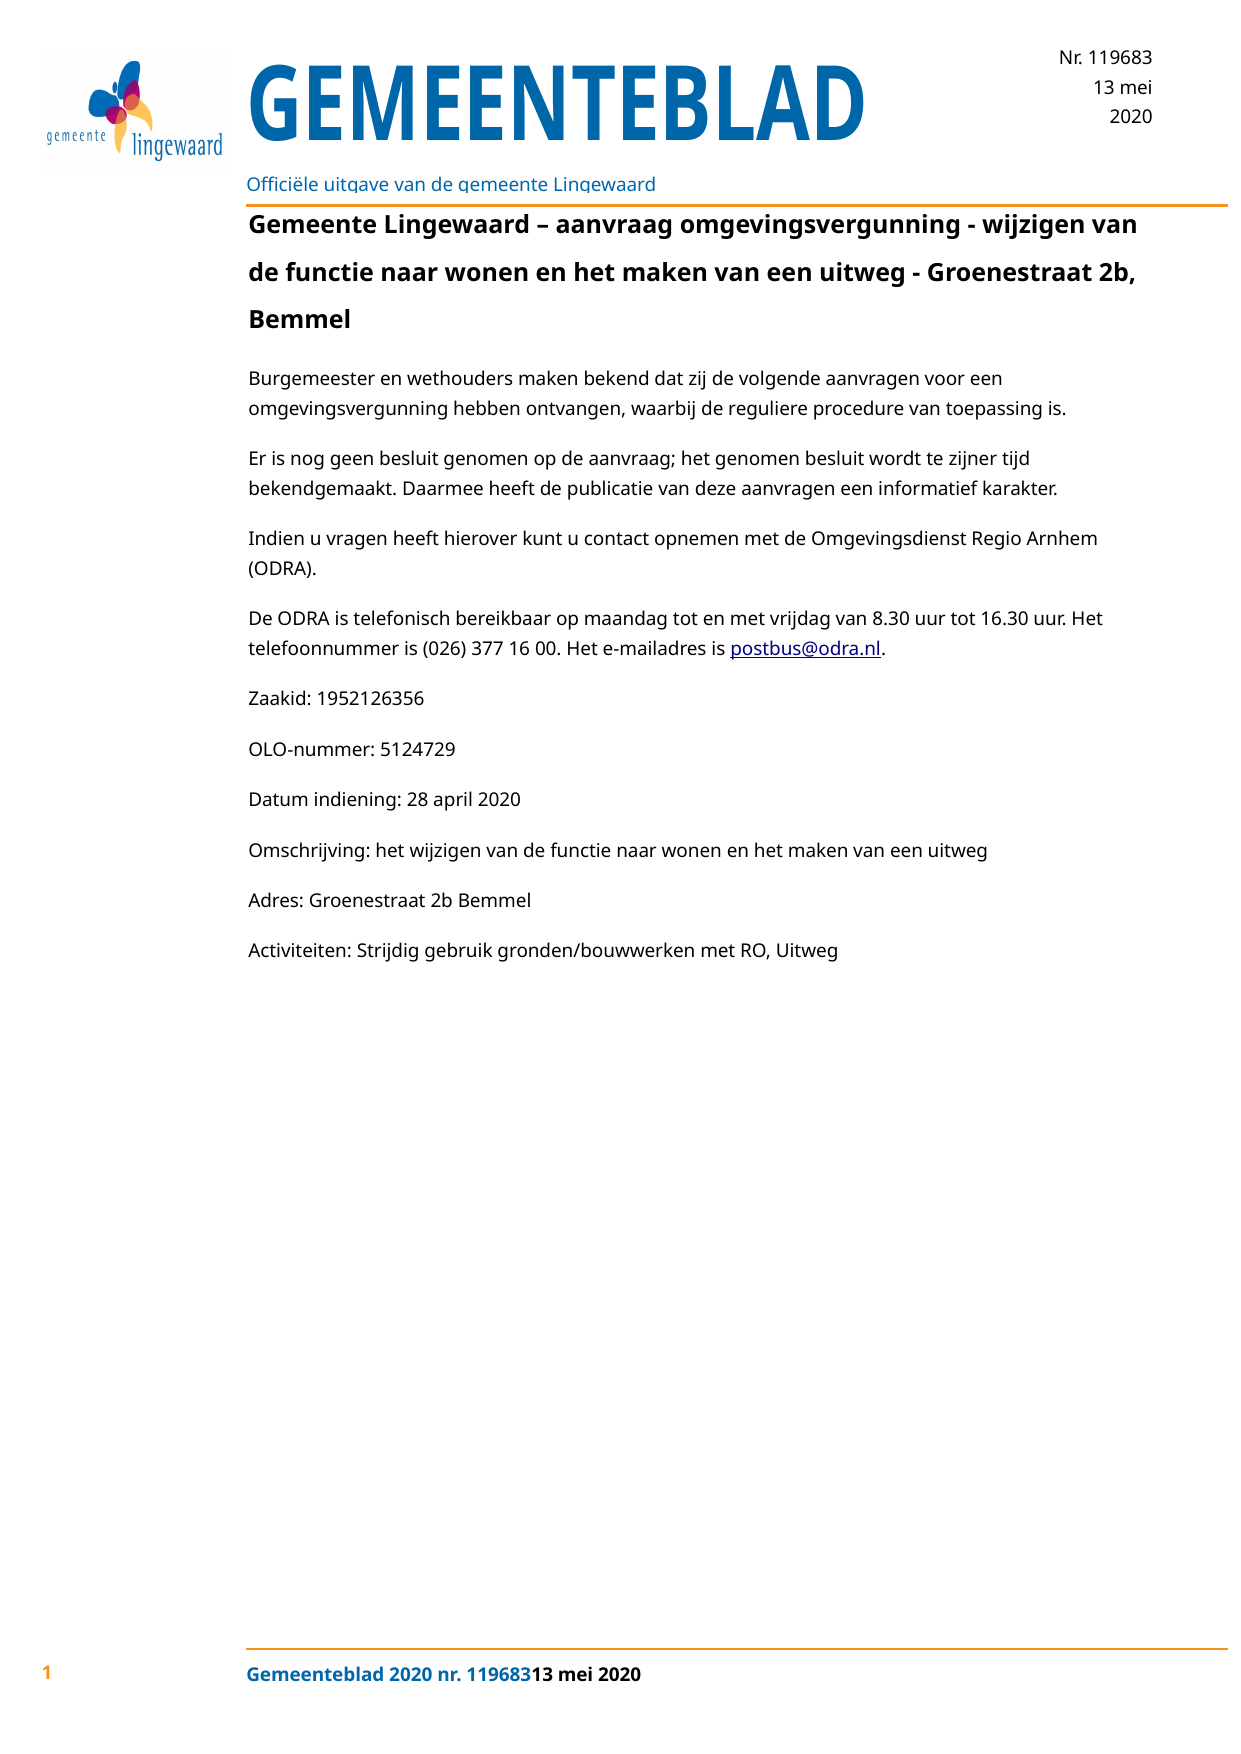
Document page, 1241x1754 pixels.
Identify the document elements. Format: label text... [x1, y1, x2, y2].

text OLO-nummer: 5124729 [248, 736, 1152, 762]
text Adres: Groenestraat 2b Bemmel [248, 887, 1152, 913]
text Datum indiening: 28 april 2020 [248, 786, 1152, 812]
text Omschrijving: het wijzigen van de functie naar wonen en het maken van een uitweg [248, 837, 1152, 862]
text Burgemeester en wethouders maken bekend dat zij de volgende aanvragen voor een omgevingsvergunning hebben ontvangen, waarbij de reguliere procedure van toepassing is. [248, 366, 1152, 421]
text Indien u vragen heeft hierover kunt u contact opnemen met de Omgevingsdienst Regio Arnhem (ODRA). [248, 526, 1152, 581]
text Er is nog geen besluit genomen op de aanvraag; het genomen besluit wordt te zijner tijd bekendgemaakt. Daarmee heeft de publicatie van deze aanvragen een informatief karakter. [248, 446, 1152, 501]
picture [41, 47, 231, 172]
text Zaakid: 1952126356 [248, 686, 1152, 711]
text De ODRA is telefonisch bereikbaar op maandag tot en met vrijdag van 8.30 uur tot 16.30 uur. Het telefoonnummer is (026) 377 16 00. Het e-mailadres is postbus@odra.nl. [248, 606, 1152, 661]
text Gemeente Lingewaard – aanvraag omgevingsvergunning - wijzigen van de functie naar wonen en het maken van een uitweg - Groenestraat 2b, Bemmel [248, 207, 1152, 336]
text Activiteiten: Strijdig gebruik gronden/bouwwerken met RO, Uitweg [248, 938, 1152, 963]
